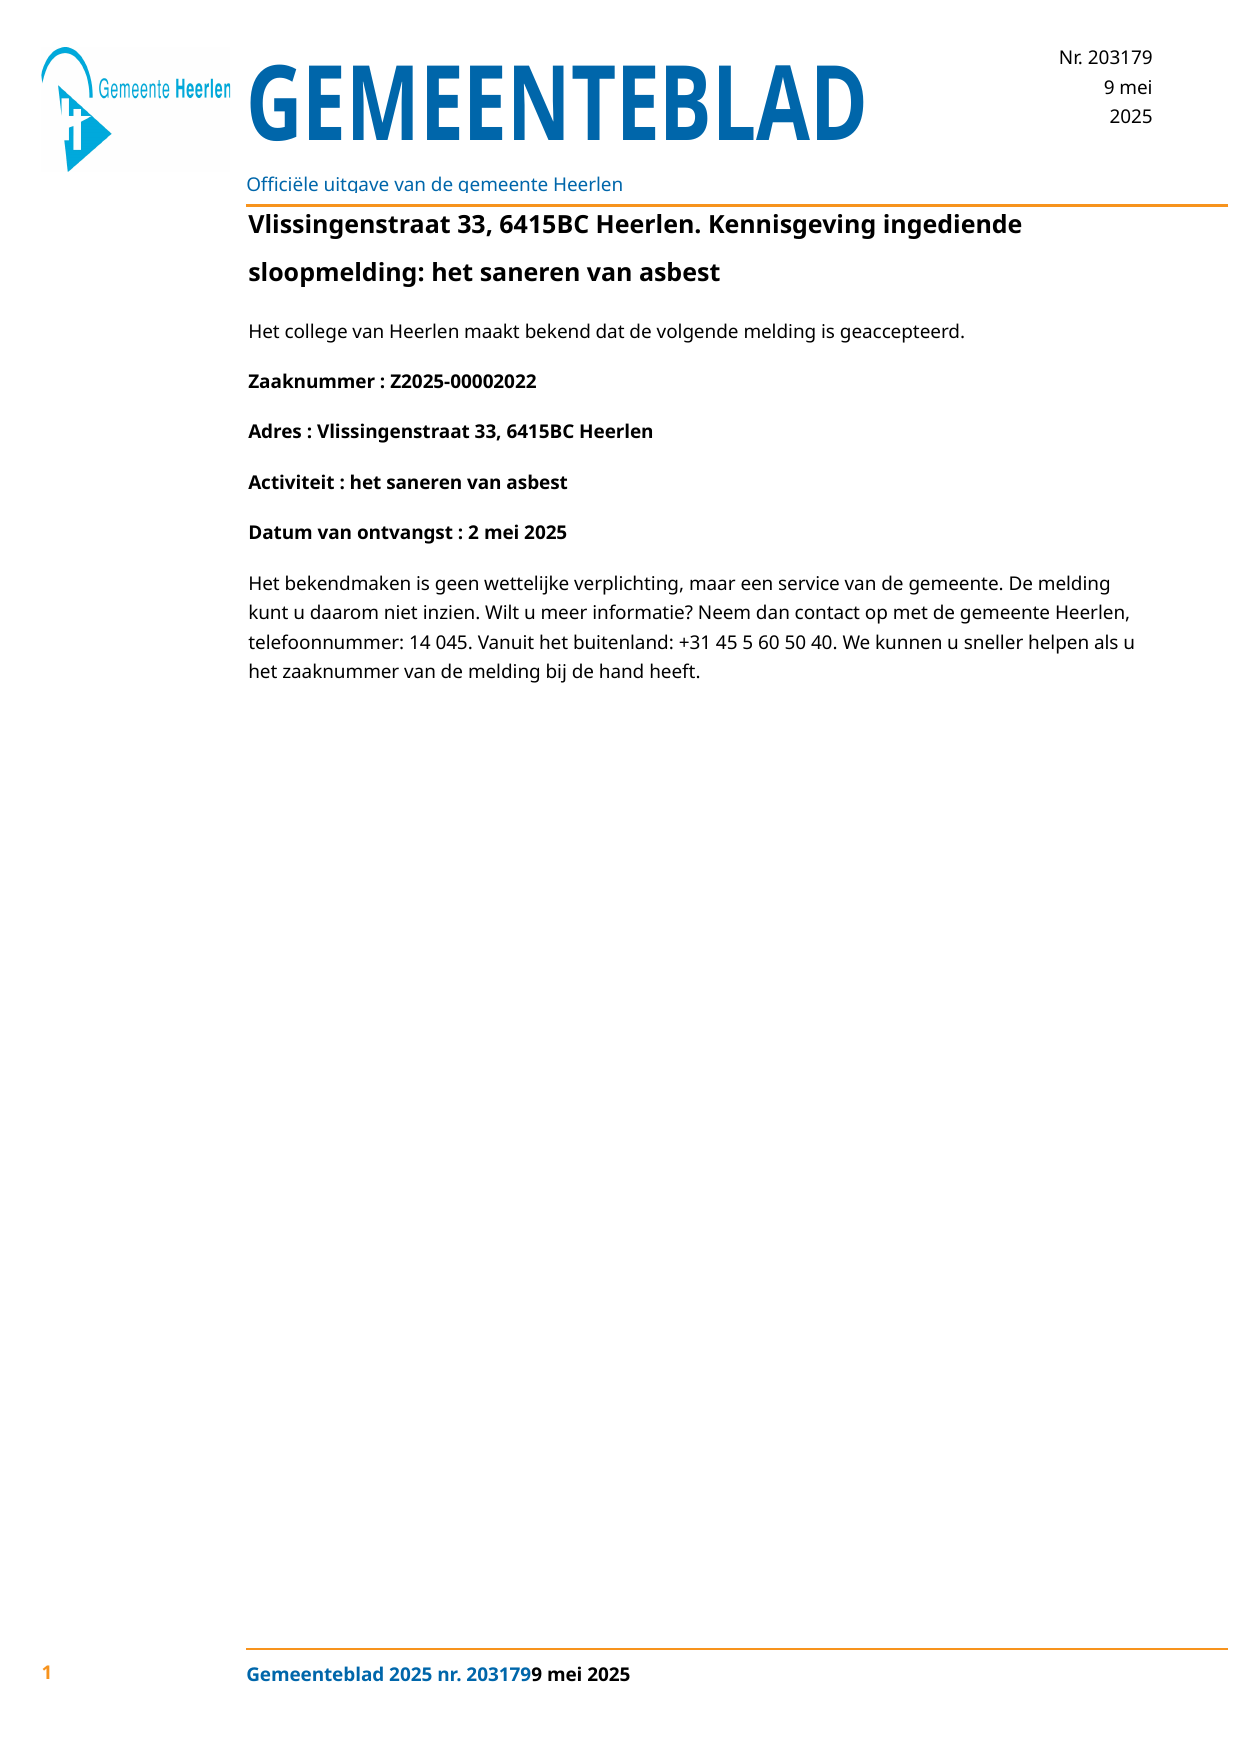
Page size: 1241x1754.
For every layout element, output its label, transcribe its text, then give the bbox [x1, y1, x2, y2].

picture [41, 47, 59, 70]
text Het college van Heerlen maakt bekend dat de volgende melding is geaccepteerd. [248, 318, 1152, 344]
text Het bekendmaken is geen wettelijke verplichting, maar een service van de gemeente. De melding kunt u daarom niet inzien. Wilt u meer informatie? Neem dan contact op met de gemeente Heerlen, telefoonnummer: 14 045. Vanuit het buitenland: +31 45 5 60 50 40. We kunnen u sneller helpen als u het zaaknummer van de melding bij de hand heeft. [248, 570, 1152, 684]
text Adres : Vlissingenstraat 33, 6415BC Heerlen [248, 419, 1152, 444]
text Datum van ontvangst : 2 mei 2025 [248, 519, 1152, 545]
text Activiteit : het saneren van asbest [248, 469, 1152, 495]
text Vlissingenstraat 33, 6415BC Heerlen. Kennisgeving ingediende sloopmelding: het saneren van asbest [248, 207, 1152, 288]
text Zaaknummer : Z2025-00002022 [248, 368, 1152, 394]
picture [41, 47, 231, 172]
